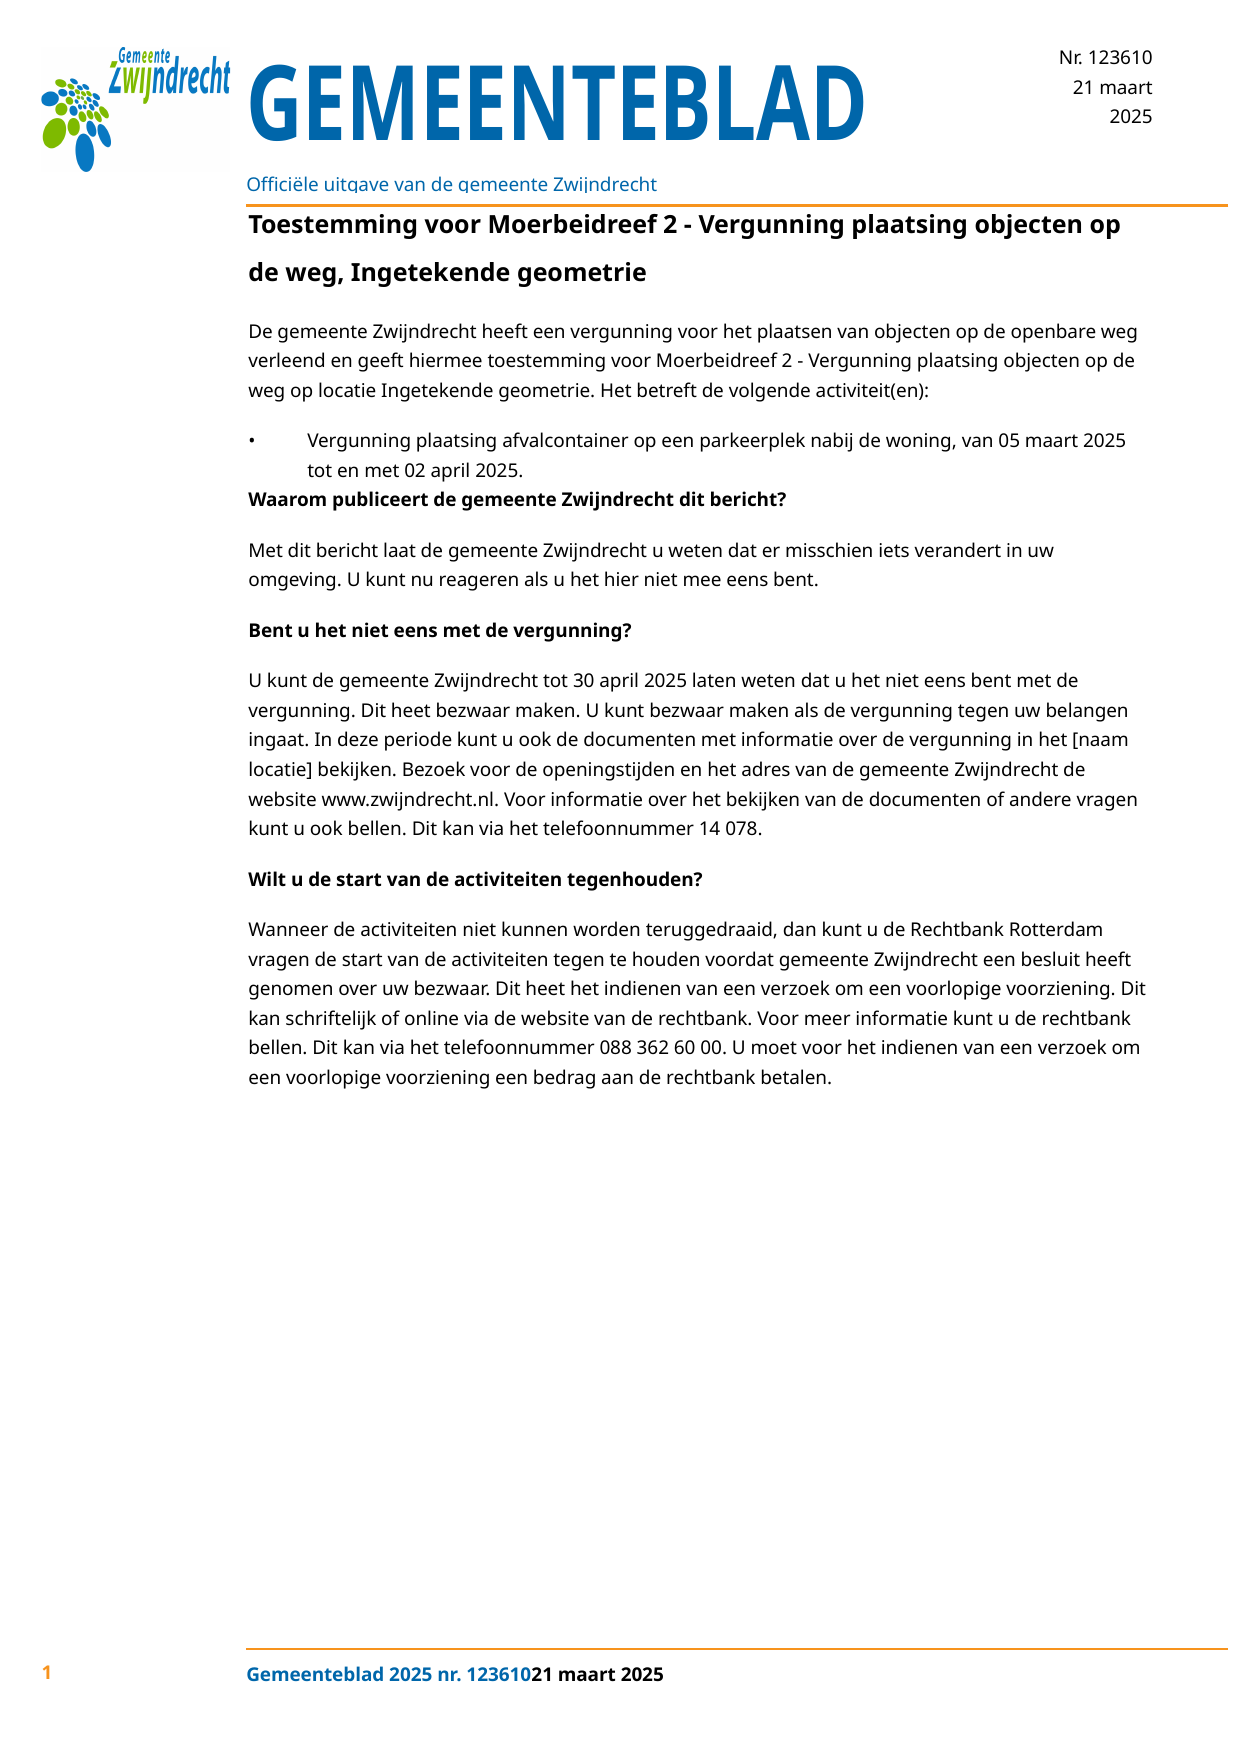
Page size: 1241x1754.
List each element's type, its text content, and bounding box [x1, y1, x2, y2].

text U kunt de gemeente Zwijndrecht tot 30 april 2025 laten weten dat u het niet eens bent met de vergunning. Dit heet bezwaar maken. U kunt bezwaar maken als de vergunning tegen uw belangen ingaat. In deze periode kunt u ook de documenten met informatie over de vergunning in het [naam locatie] bekijken. Bezoek voor de openingstijden en het adres van de gemeente Zwijndrecht de website www.zwijndrecht.nl. Voor informatie over het bekijken van de documenten of andere vragen kunt u ook bellen. Dit kan via het telefoonnummer 14 078. [248, 667, 1152, 841]
list Vergunning plaatsing afvalcontainer op een parkeerplek nabij de woning, van 05 maart 2025 tot en met 02 april 2025. [248, 427, 1152, 483]
text Bent u het niet eens met de vergunning? [248, 617, 1152, 643]
text Met dit bericht laat de gemeente Zwijndrecht u weten dat er misschien iets verandert in uw omgeving. U kunt nu reageren als u het hier niet mee eens bent. [248, 537, 1152, 592]
picture [41, 47, 231, 172]
text Wanneer de activiteiten niet kunnen worden teruggedraaid, dan kunt u de Rechtbank Rotterdam vragen de start van de activiteiten tegen te houden voordat gemeente Zwijndrecht een besluit heeft genomen over uw bezwaar. Dit heet het indienen van een verzoek om een voorlopige voorziening. Dit kan schriftelijk of online via de website van de rechtbank. Voor meer informatie kunt u de rechtbank bellen. Dit kan via het telefoonnummer 088 362 60 00. U moet voor het indienen van een verzoek om een voorlopige voorziening een bedrag aan de rechtbank betalen. [248, 916, 1152, 1090]
text Waarom publiceert de gemeente Zwijndrecht dit bericht? [248, 487, 1152, 512]
text Wilt u de start van de activiteiten tegenhouden? [248, 866, 1152, 892]
text De gemeente Zwijndrecht heeft een vergunning voor het plaatsen van objecten op de openbare weg verleend en geeft hiermee toestemming voor Moerbeidreef 2 - Vergunning plaatsing objecten op de weg op locatie Ingetekende geometrie. Het betreft de volgende activiteit(en): [248, 318, 1152, 403]
text Toestemming voor Moerbeidreef 2 - Vergunning plaatsing objecten op de weg, Ingetekende geometrie [248, 207, 1152, 288]
